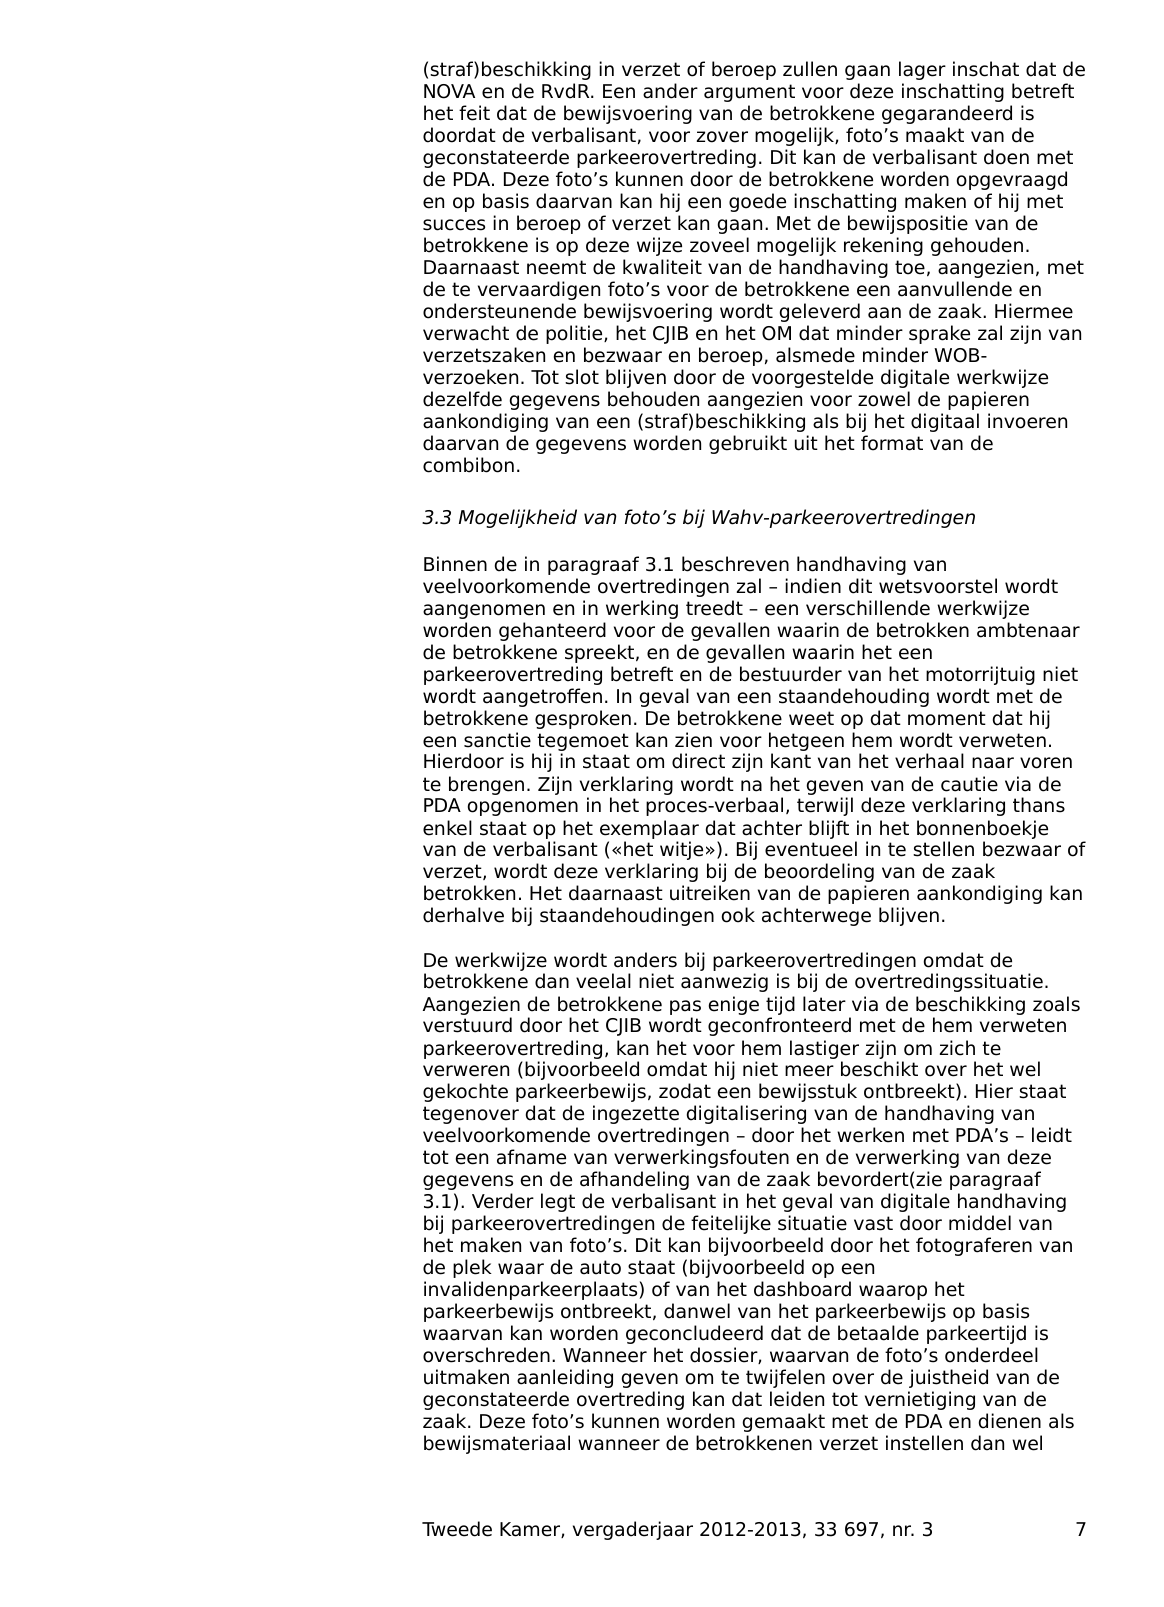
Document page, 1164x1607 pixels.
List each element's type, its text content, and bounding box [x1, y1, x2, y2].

text De werkwijze wordt anders bij parkeerovertredingen omdat de betrokkene dan veelal niet aanwezig is bij de overtredingssituatie. Aangezien de betrokkene pas enige tijd later via de beschikking zoals verstuurd door het CJIB wordt geconfronteerd met de hem verweten parkeerovertreding, kan het voor hem lastiger zijn om zich te verweren (bijvoorbeeld omdat hij niet meer beschikt over het wel gekochte parkeerbewijs, zodat een bewijsstuk ontbreekt). Hier staat tegenover dat de ingezette digitalisering van de handhaving van veelvoorkomende overtredingen – door het werken met PDA’s – leidt tot een afname van verwerkingsfouten en de verwerking van deze gegevens en de afhandeling van de zaak bevordert(zie paragraaf 3.1). Verder legt de verbalisant in het geval van digitale handhaving bij parkeerovertredingen de feitelijke situatie vast door middel van het maken van foto’s. Dit kan bijvoorbeeld door het fotograferen van de plek waar de auto staat (bijvoorbeeld op een invalidenparkeerplaats) of van het dashboard waarop het parkeerbewijs ontbreekt, danwel van het parkeerbewijs op basis waarvan kan worden geconcludeerd dat de betaalde parkeertijd is overschreden. Wanneer het dossier, waarvan de foto’s onderdeel uitmaken aanleiding geven om te twijfelen over de juistheid van de geconstateerde overtreding kan dat leiden tot vernietiging van de zaak. Deze foto’s kunnen worden gemaakt met de PDA en dienen als bewijsmateriaal wanneer de betrokkenen verzet instellen dan wel [422, 949, 1087, 1455]
text (straf)beschikking in verzet of beroep zullen gaan lager inschat dat de NOVA en de RvdR. Een ander argument voor deze inschatting betreft het feit dat de bewijsvoering van de betrokkene gegarandeerd is doordat de verbalisant, voor zover mogelijk, foto’s maakt van de geconstateerde parkeerovertreding. Dit kan de verbalisant doen met de PDA. Deze foto’s kunnen door de betrokkene worden opgevraagd en op basis daarvan kan hij een goede inschatting maken of hij met succes in beroep of verzet kan gaan. Met de bewijspositie van de betrokkene is op deze wijze zoveel mogelijk rekening gehouden. Daarnaast neemt de kwaliteit van de handhaving toe, aangezien, met de te vervaardigen foto’s voor de betrokkene een aanvullende en ondersteunende bewijsvoering wordt geleverd aan de zaak. Hiermee verwacht de politie, het CJIB en het OM dat minder sprake zal zijn van verzetszaken en bezwaar en beroep, alsmede minder WOB-verzoeken. Tot slot blijven door de voorgestelde digitale werkwijze dezelfde gegevens behouden aangezien voor zowel de papieren aankondiging van een (straf)beschikking als bij het digitaal invoeren daarvan de gegevens worden gebruikt uit het format van de combibon. [422, 59, 1087, 477]
text Binnen de in paragraaf 3.1 beschreven handhaving van veelvoorkomende overtredingen zal – indien dit wetsvoorstel wordt aangenomen en in werking treedt – een verschillende werkwijze worden gehanteerd voor de gevallen waarin de betrokken ambtenaar de betrokkene spreekt, en de gevallen waarin het een parkeerovertreding betreft en de bestuurder van het motorrijtuig niet wordt aangetroffen. In geval van een staandehouding wordt met de betrokkene gesproken. De betrokkene weet op dat moment dat hij een sanctie tegemoet kan zien voor hetgeen hem wordt verweten. Hierdoor is hij in staat om direct zijn kant van het verhaal naar voren te brengen. Zijn verklaring wordt na het geven van de cautie via de PDA opgenomen in het proces-verbaal, terwijl deze verklaring thans enkel staat op het exemplaar dat achter blijft in het bonnenboekje van de verbalisant («het witje»). Bij eventueel in te stellen bezwaar of verzet, wordt deze verklaring bij de beoordeling van de zaak betrokken. Het daarnaast uitreiken van de papieren aankondiging kan derhalve bij staandehoudingen ook achterwege blijven. [422, 554, 1087, 927]
subtitle 3.3 Mogelijkheid van foto’s bij Wahv-parkeerovertredingen [422, 507, 1087, 529]
